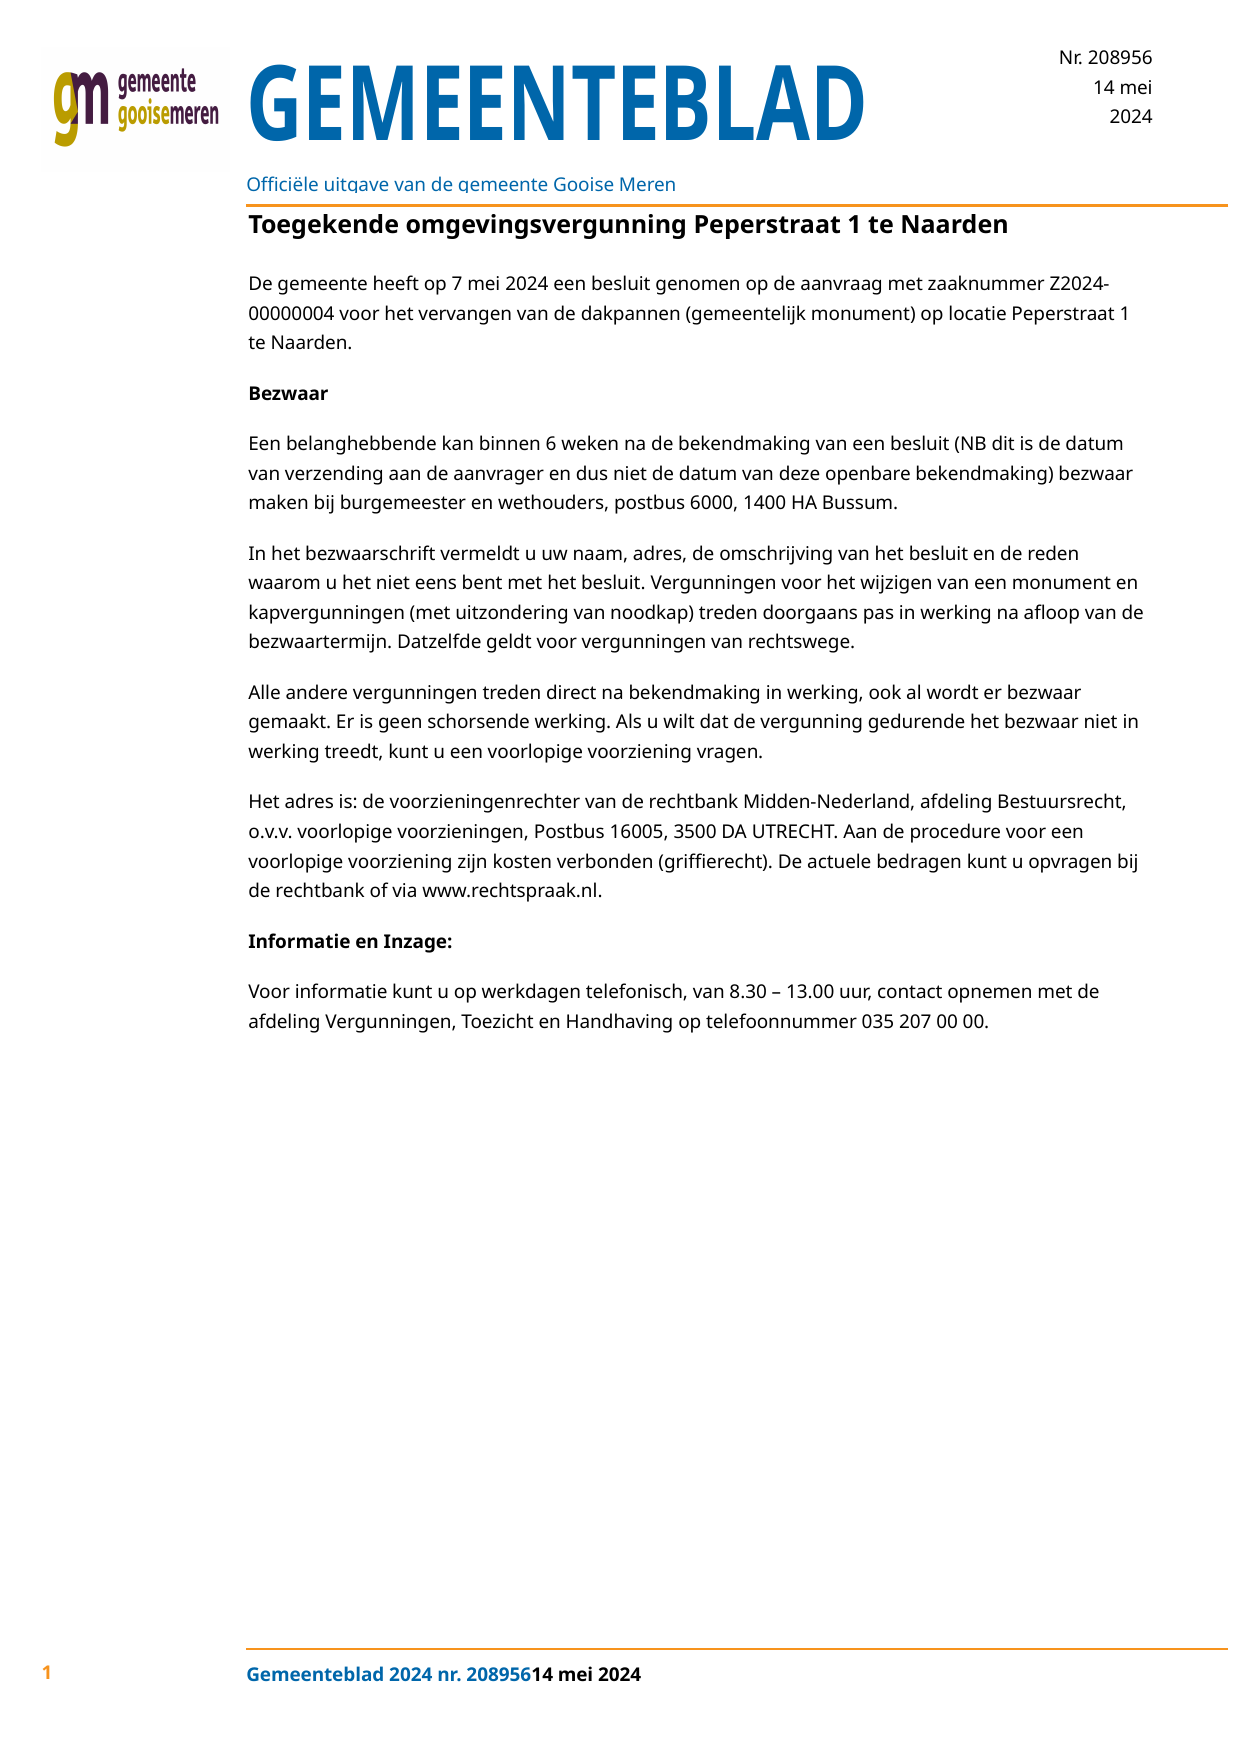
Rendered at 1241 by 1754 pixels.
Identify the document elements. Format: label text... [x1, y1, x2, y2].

text Voor informatie kunt u op werkdagen telefonisch, van 8.30 – 13.00 uur, contact opnemen met de afdeling Vergunningen, Toezicht en Handhaving op telefoonnummer 035 207 00 00. [248, 978, 1152, 1033]
text Alle andere vergunningen treden direct na bekendmaking in werking, ook al wordt er bezwaar gemaakt. Er is geen schorsende werking. Als u wilt dat de vergunning gedurende het bezwaar niet in werking treedt, kunt u een voorlopige voorziening vragen. [248, 679, 1152, 764]
text De gemeente heeft op 7 mei 2024 een besluit genomen op de aanvraag met zaaknummer Z2024-00000004 voor het vervangen van de dakpannen (gemeentelijk monument) op locatie Peperstraat 1 te Naarden. [248, 270, 1152, 355]
text Bezwaar [248, 380, 1152, 406]
text Toegekende omgevingsvergunning Peperstraat 1 te Naarden [248, 207, 1152, 241]
text Informatie en Inzage: [248, 928, 1152, 953]
text Het adres is: de voorzieningenrechter van de rechtbank Midden-Nederland, afdeling Bestuursrecht, o.v.v. voorlopige voorzieningen, Postbus 16005, 3500 DA UTRECHT. Aan de procedure voor een voorlopige voorziening zijn kosten verbonden (griffierecht). De actuele bedragen kunt u opvragen bij de rechtbank of via www.rechtspraak.nl. [248, 789, 1152, 903]
text Een belanghebbende kan binnen 6 weken na de bekendmaking van een besluit (NB dit is de datum van verzending aan de aanvrager en dus niet de datum van deze openbare bekendmaking) bezwaar maken bij burgemeester en wethouders, postbus 6000, 1400 HA Bussum. [248, 430, 1152, 515]
text In het bezwaarschrift vermeldt u uw naam, adres, de omschrijving van het besluit en de reden waarom u het niet eens bent met het besluit. Vergunningen voor het wijzigen van een monument en kapvergunningen (met uitzondering van noodkap) treden doorgaans pas in werking na afloop van de bezwaartermijn. Datzelfde geldt voor vergunningen van rechtswege. [248, 540, 1152, 654]
picture [41, 47, 231, 172]
